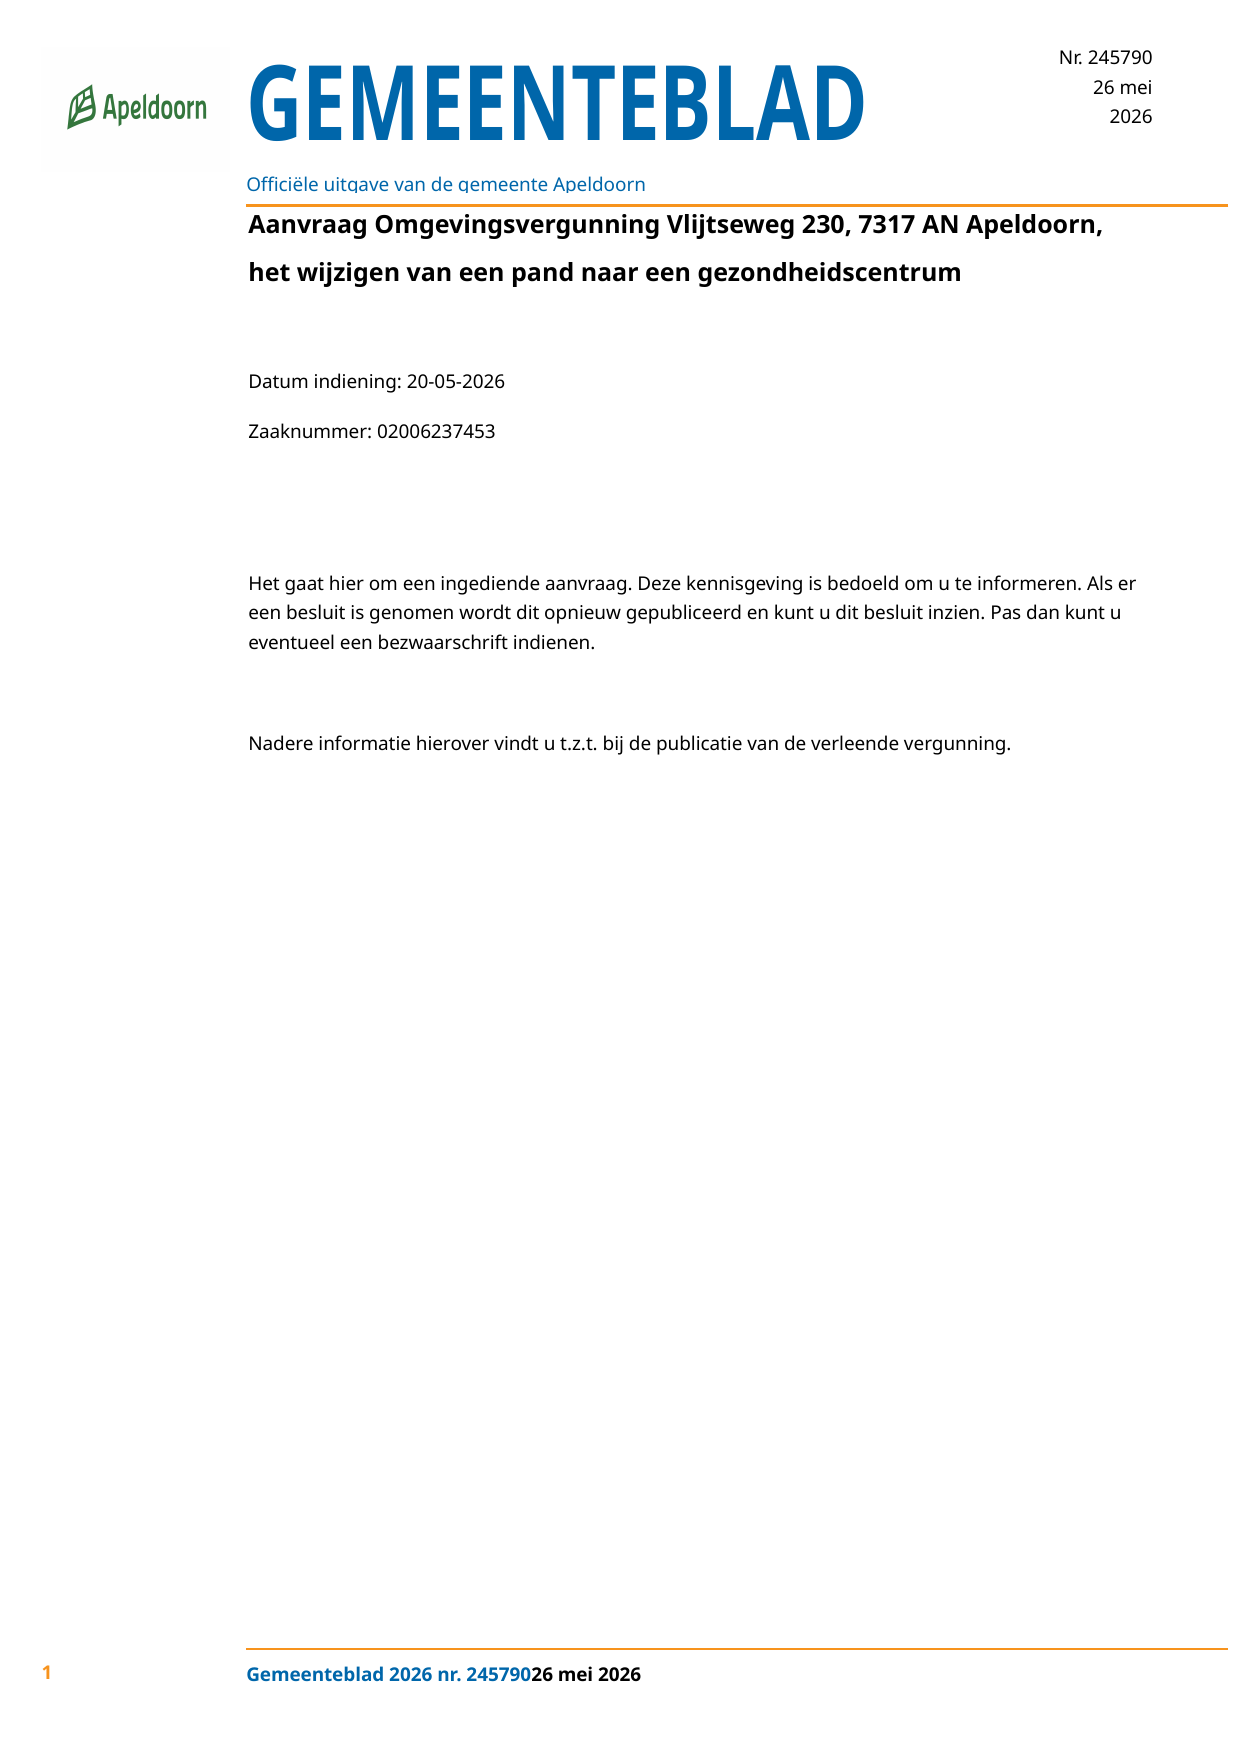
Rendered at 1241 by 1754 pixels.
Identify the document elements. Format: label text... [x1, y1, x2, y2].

text Datum indiening: 20-05-2026 [248, 368, 1152, 394]
picture [41, 47, 231, 172]
text Nadere informatie hierover vindt u t.z.t. bij de publicatie van de verleende vergunning. [248, 730, 1152, 756]
text Het gaat hier om een ingediende aanvraag. Deze kennisgeving is bedoeld om u te informeren. Als er een besluit is genomen wordt dit opnieuw gepubliceerd en kunt u dit besluit inzien. Pas dan kunt u eventueel een bezwaarschrift indienen. [248, 570, 1152, 655]
text Aanvraag Omgevingsvergunning Vlijtseweg 230, 7317 AN Apeldoorn, het wijzigen van een pand naar een gezondheidscentrum [248, 207, 1152, 288]
text Zaaknummer: 02006237453 [248, 419, 1152, 444]
